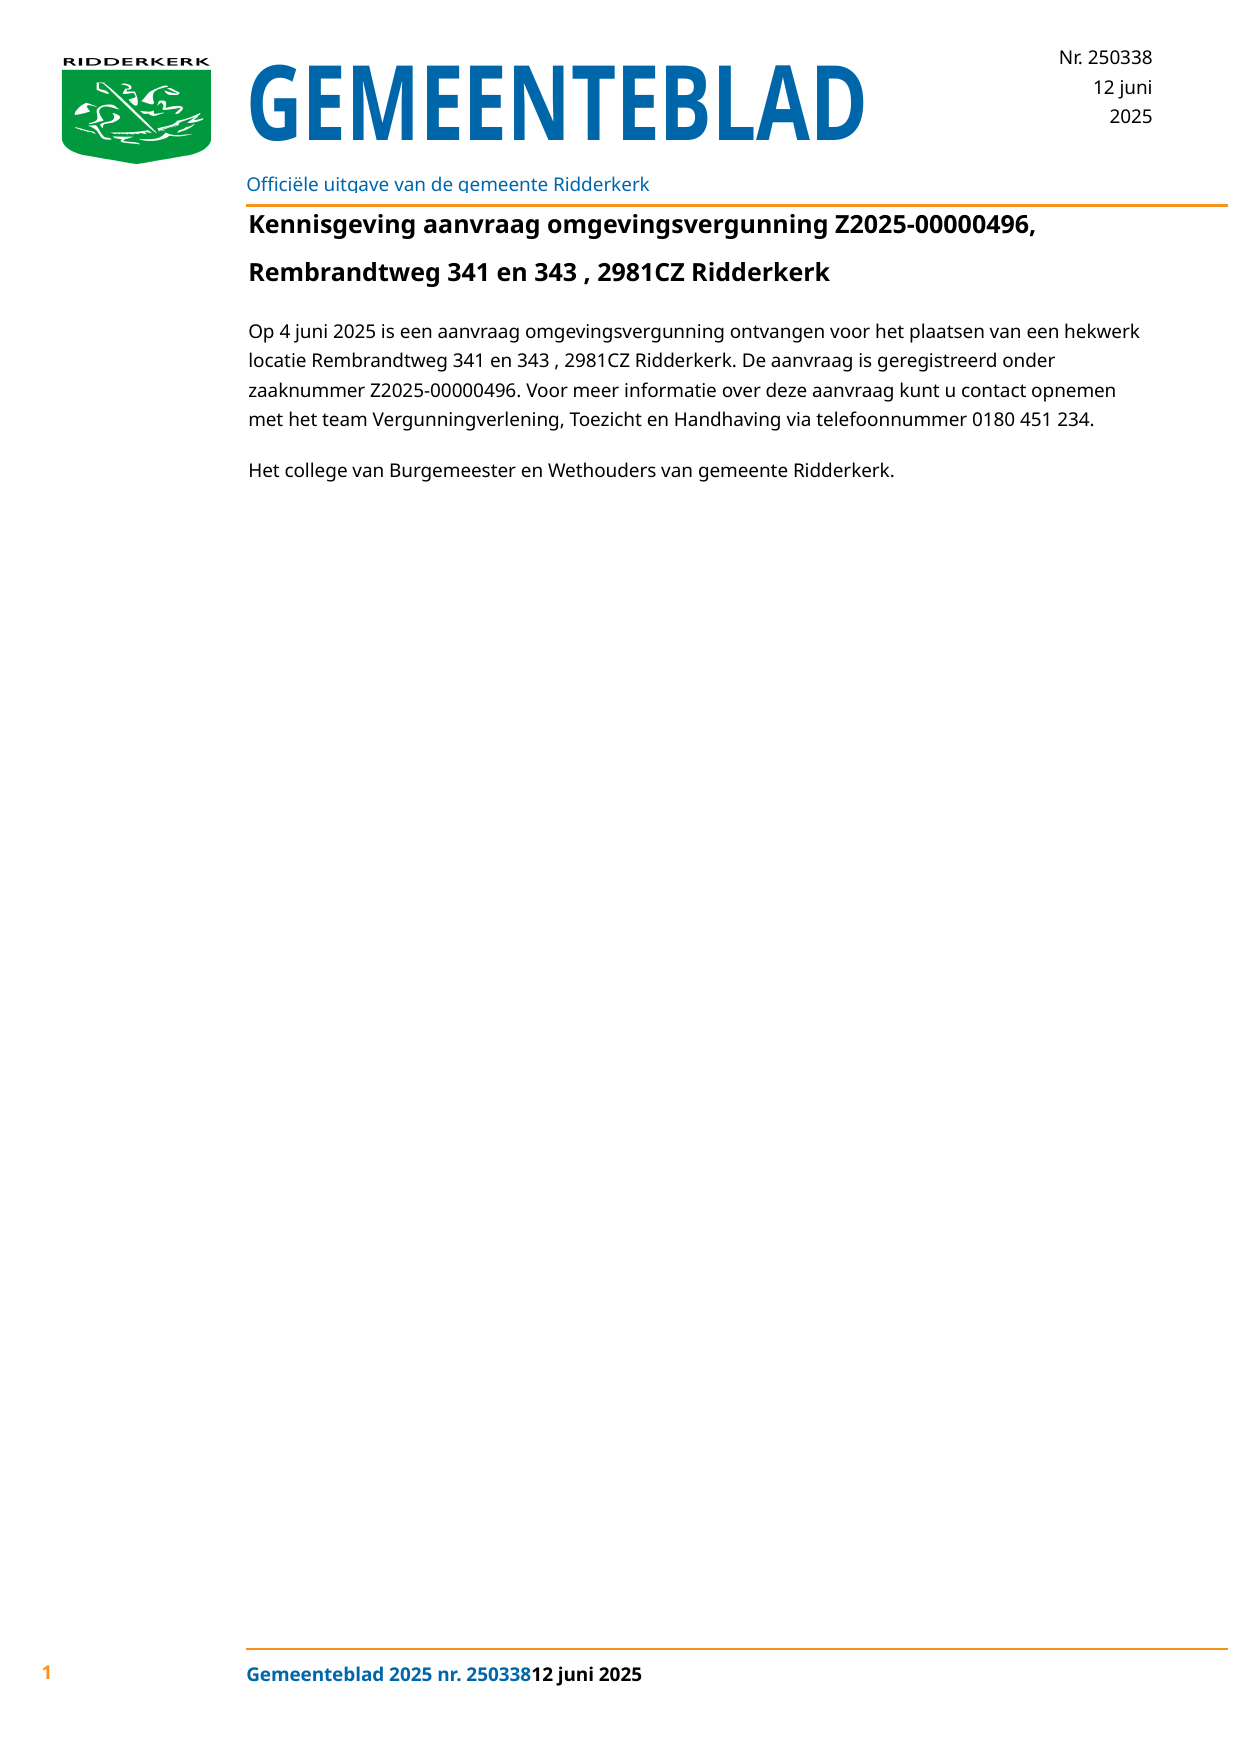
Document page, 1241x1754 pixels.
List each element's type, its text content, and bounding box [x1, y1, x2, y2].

text Het college van Burgemeester en Wethouders van gemeente Ridderkerk. [248, 457, 1152, 483]
text Kennisgeving aanvraag omgevingsvergunning Z2025-00000496, Rembrandtweg 341 en 343 , 2981CZ Ridderkerk [248, 207, 1152, 288]
picture [41, 47, 231, 172]
text Op 4 juni 2025 is een aanvraag omgevingsvergunning ontvangen voor het plaatsen van een hekwerk locatie Rembrandtweg 341 en 343 , 2981CZ Ridderkerk. De aanvraag is geregistreerd onder zaaknummer Z2025-00000496. Voor meer informatie over deze aanvraag kunt u contact opnemen met het team Vergunningverlening, Toezicht en Handhaving via telefoonnummer 0180 451 234. [248, 318, 1152, 432]
